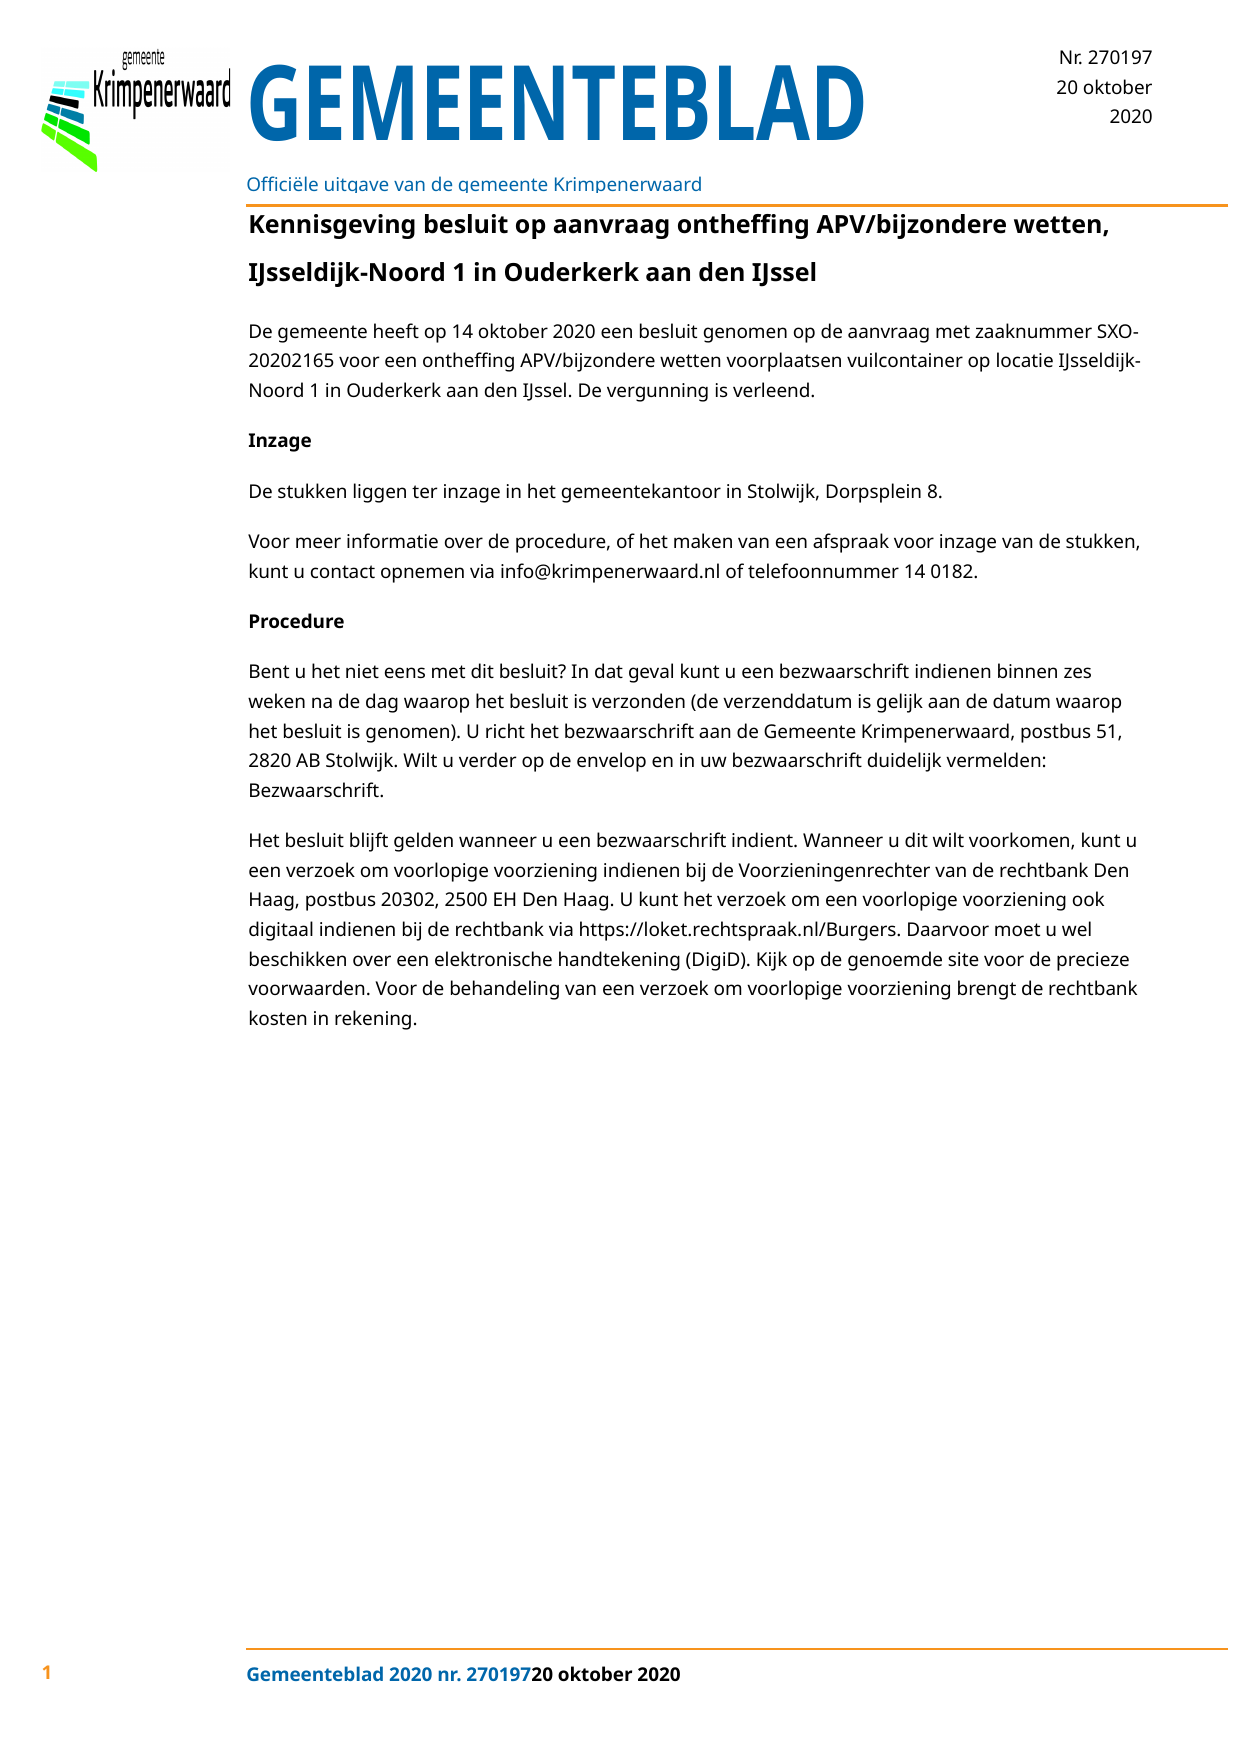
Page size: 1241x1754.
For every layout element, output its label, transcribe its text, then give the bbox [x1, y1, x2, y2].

text Het besluit blijft gelden wanneer u een bezwaarschrift indient. Wanneer u dit wilt voorkomen, kunt u een verzoek om voorlopige voorziening indienen bij de Voorzieningenrechter van de rechtbank Den Haag, postbus 20302, 2500 EH Den Haag. U kunt het verzoek om een voorlopige voorziening ook digitaal indienen bij de rechtbank via https://loket.rechtspraak.nl/Burgers. Daarvoor moet u wel beschikken over een elektronische handtekening (DigiD). Kijk op de genoemde site voor de precieze voorwaarden. Voor de behandeling van een verzoek om voorlopige voorziening brengt de rechtbank kosten in rekening. [248, 827, 1152, 1031]
text Bent u het niet eens met dit besluit? In dat geval kunt u een bezwaarschrift indienen binnen zes weken na de dag waarop het besluit is verzonden (de verzenddatum is gelijk aan de datum waarop het besluit is genomen). U richt het bezwaarschrift aan de Gemeente Krimpenerwaard, postbus 51, 2820 AB Stolwijk. Wilt u verder op de envelop en in uw bezwaarschrift duidelijk vermelden: Bezwaarschrift. [248, 659, 1152, 803]
text Kennisgeving besluit op aanvraag ontheffing APV/bijzondere wetten, IJsseldijk-Noord 1 in Ouderkerk aan den IJssel [248, 207, 1152, 288]
picture [41, 47, 231, 172]
text De stukken liggen ter inzage in het gemeentekantoor in Stolwijk, Dorpsplein 8. [248, 478, 1152, 504]
text Procedure [248, 608, 1152, 634]
text Inzage [248, 427, 1152, 453]
text Voor meer informatie over de procedure, of het maken van een afspraak voor inzage van de stukken, kunt u contact opnemen via info@krimpenerwaard.nl of telefoonnummer 14 0182. [248, 528, 1152, 584]
text De gemeente heeft op 14 oktober 2020 een besluit genomen op de aanvraag met zaaknummer SXO-20202165 voor een ontheffing APV/bijzondere wetten voorplaatsen vuilcontainer op locatie IJsseldijk-Noord 1 in Ouderkerk aan den IJssel. De vergunning is verleend. [248, 318, 1152, 403]
